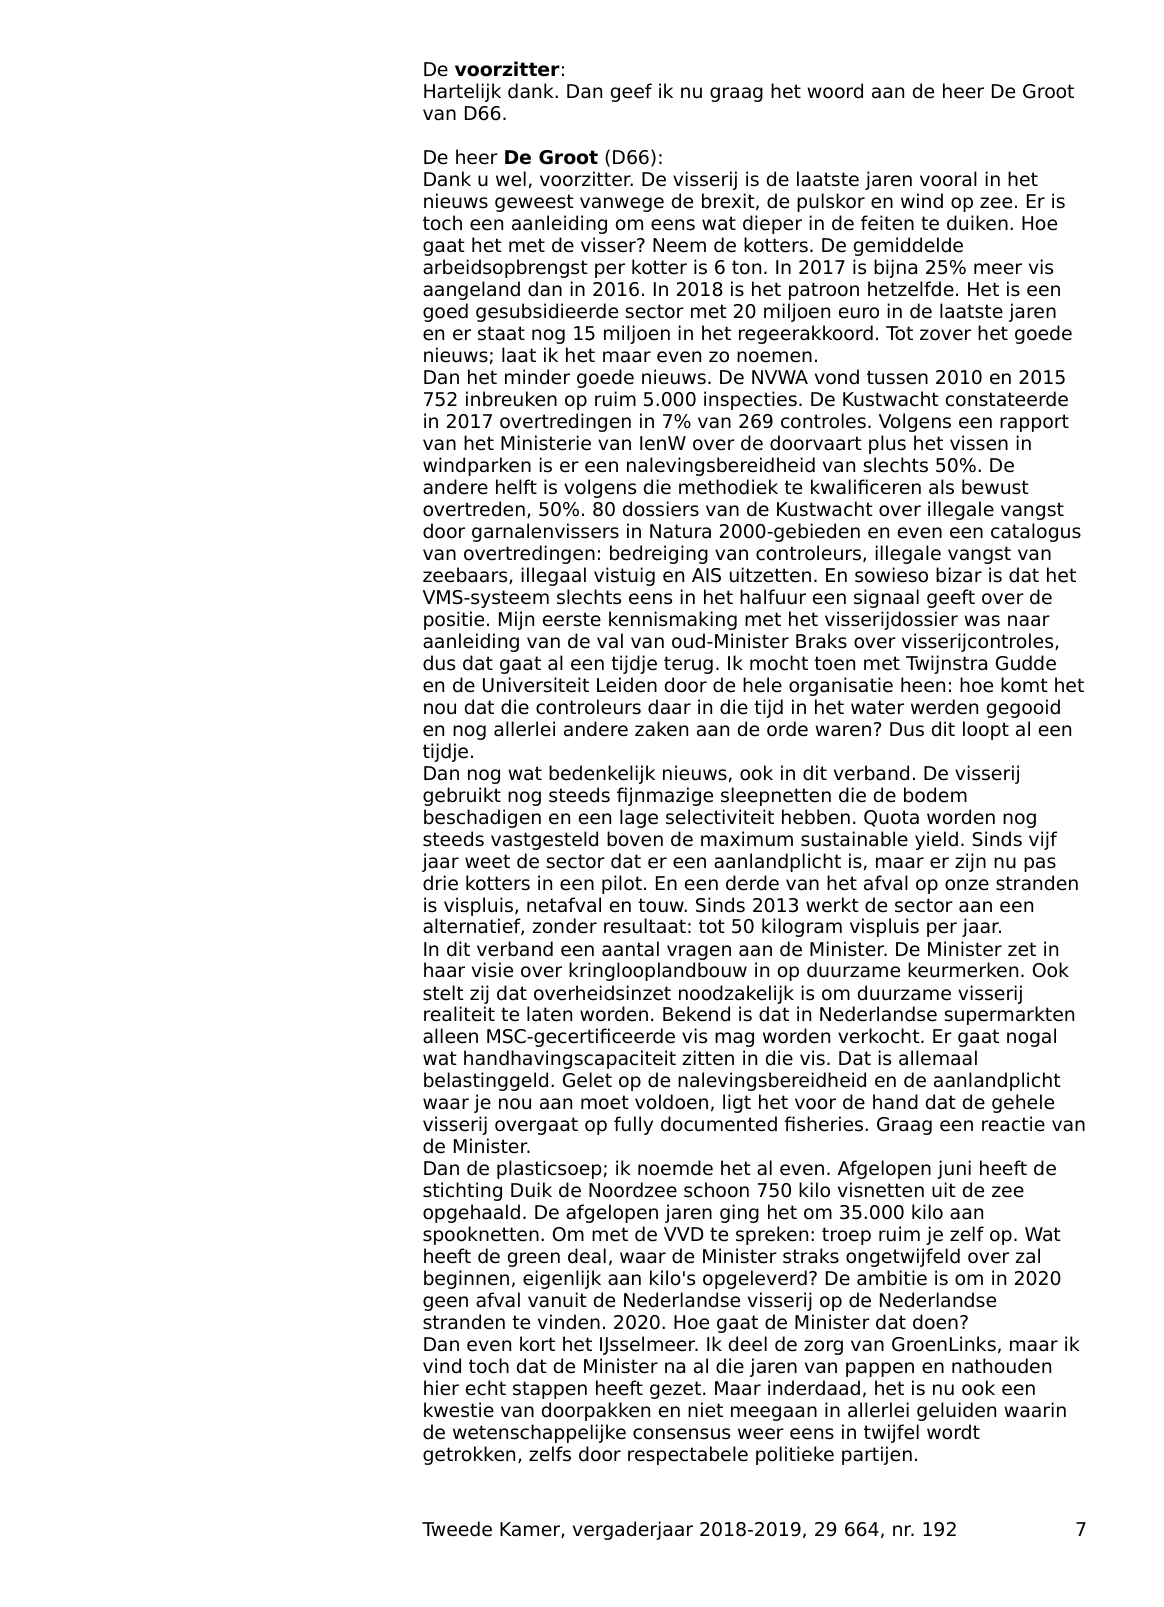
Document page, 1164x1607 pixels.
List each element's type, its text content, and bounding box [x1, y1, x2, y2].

text In dit verband een aantal vragen aan de Minister. De Minister zet in haar visie over kringlooplandbouw in op duurzame keurmerken. Ook stelt zij dat overheidsinzet noodzakelijk is om duurzame visserij realiteit te laten worden. Bekend is dat in Nederlandse supermarkten alleen MSC-gecertificeerde vis mag worden verkocht. Er gaat nogal wat handhavingscapaciteit zitten in die vis. Dat is allemaal belastinggeld. Gelet op de nalevingsbereidheid en de aanlandplicht waar je nou aan moet voldoen, ligt het voor de hand dat de gehele visserij overgaat op fully documented fisheries. Graag een reactie van de Minister. [422, 938, 1087, 1158]
text Dan even kort het IJsselmeer. Ik deel de zorg van GroenLinks, maar ik vind toch dat de Minister na al die jaren van pappen en nathouden hier echt stappen heeft gezet. Maar inderdaad, het is nu ook een kwestie van doorpakken en niet meegaan in allerlei geluiden waarin de wetenschappelijke consensus weer eens in twijfel wordt getrokken, zelfs door respectabele politieke partijen. [422, 1334, 1087, 1466]
text De voorzitter: [422, 59, 1087, 81]
text De heer De Groot (D66): [422, 147, 1087, 169]
text Dan het minder goede nieuws. De NVWA vond tussen 2010 en 2015 752 inbreuken op ruim 5.000 inspecties. De Kustwacht constateerde in 2017 overtredingen in 7% van 269 controles. Volgens een rapport van het Ministerie van IenW over de doorvaart plus het vissen in windparken is er een nalevingsbereidheid van slechts 50%. De andere helft is volgens die methodiek te kwalificeren als bewust overtreden, 50%. 80 dossiers van de Kustwacht over illegale vangst door garnalenvissers in Natura 2000-gebieden en even een catalogus van overtredingen: bedreiging van controleurs, illegale vangst van zeebaars, illegaal vistuig en AIS uitzetten. En sowieso bizar is dat het VMS-systeem slechts eens in het halfuur een signaal geeft over de positie. Mijn eerste kennismaking met het visserijdossier was naar aanleiding van de val van oud-Minister Braks over visserijcontroles, dus dat gaat al een tijdje terug. Ik mocht toen met Twijnstra Gudde en de Universiteit Leiden door de hele organisatie heen: hoe komt het nou dat die controleurs daar in die tijd in het water werden gegooid en nog allerlei andere zaken aan de orde waren? Dus dit loopt al een tijdje. [422, 367, 1087, 763]
text Hartelijk dank. Dan geef ik nu graag het woord aan de heer De Groot van D66. [422, 81, 1087, 125]
text Dan nog wat bedenkelijk nieuws, ook in dit verband. De visserij gebruikt nog steeds fijnmazige sleepnetten die de bodem beschadigen en een lage selectiviteit hebben. Quota worden nog steeds vastgesteld boven de maximum sustainable yield. Sinds vijf jaar weet de sector dat er een aanlandplicht is, maar er zijn nu pas drie kotters in een pilot. En een derde van het afval op onze stranden is vispluis, netafval en touw. Sinds 2013 werkt de sector aan een alternatief, zonder resultaat: tot 50 kilogram vispluis per jaar. [422, 763, 1087, 938]
text Dank u wel, voorzitter. De visserij is de laatste jaren vooral in het nieuws geweest vanwege de brexit, de pulskor en wind op zee. Er is toch een aanleiding om eens wat dieper in de feiten te duiken. Hoe gaat het met de visser? Neem de kotters. De gemiddelde arbeidsopbrengst per kotter is 6 ton. In 2017 is bijna 25% meer vis aangeland dan in 2016. In 2018 is het patroon hetzelfde. Het is een goed gesubsidieerde sector met 20 miljoen euro in de laatste jaren en er staat nog 15 miljoen in het regeerakkoord. Tot zover het goede nieuws; laat ik het maar even zo noemen. [422, 169, 1087, 367]
text Dan de plasticsoep; ik noemde het al even. Afgelopen juni heeft de stichting Duik de Noordzee schoon 750 kilo visnetten uit de zee opgehaald. De afgelopen jaren ging het om 35.000 kilo aan spooknetten. Om met de VVD te spreken: troep ruim je zelf op. Wat heeft de green deal, waar de Minister straks ongetwijfeld over zal beginnen, eigenlijk aan kilo's opgeleverd? De ambitie is om in 2020 geen afval vanuit de Nederlandse visserij op de Nederlandse stranden te vinden. 2020. Hoe gaat de Minister dat doen? [422, 1158, 1087, 1334]
